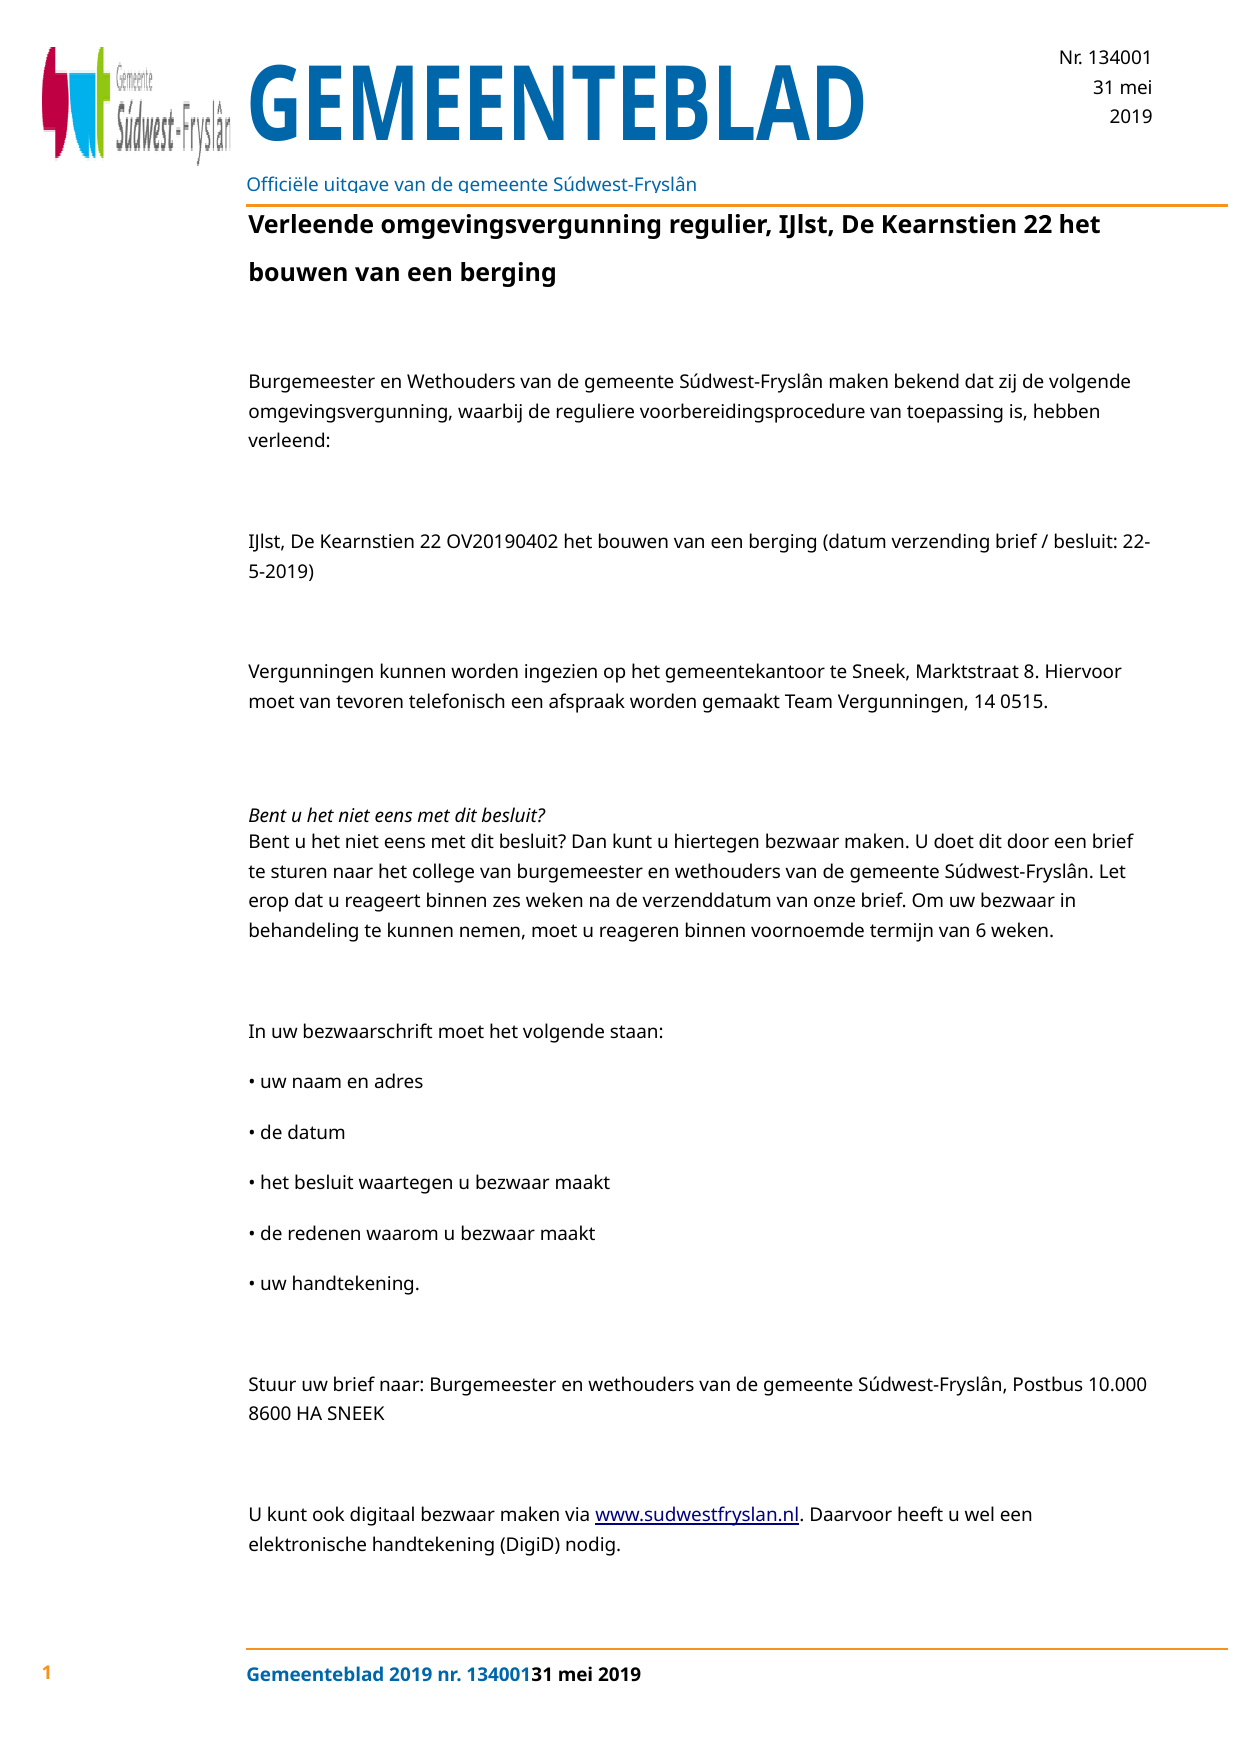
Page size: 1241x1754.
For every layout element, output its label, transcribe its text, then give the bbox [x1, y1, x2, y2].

text Stuur uw brief naar: Burgemeester en wethouders van de gemeente Súdwest-Fryslân, Postbus 10.000 8600 HA SNEEK [248, 1371, 1152, 1426]
text Bent u het niet eens met dit besluit? [248, 803, 1152, 828]
text Burgemeester en Wethouders van de gemeente Súdwest-Fryslân maken bekend dat zij de volgende omgevingsvergunning, waarbij de reguliere voorbereidingsprocedure van toepassing is, hebben verleend: [248, 368, 1152, 453]
text IJlst, De Kearnstien 22 OV20190402 het bouwen van een berging (datum verzending brief / besluit: 22-5-2019) [248, 528, 1152, 584]
text U kunt ook digitaal bezwaar maken via www.sudwestfryslan.nl. Daarvoor heeft u wel een elektronische handtekening (DigiD) nodig. [248, 1501, 1152, 1557]
text Verleende omgevingsvergunning regulier, IJlst, De Kearnstien 22 het bouwen van een berging [248, 207, 1152, 288]
text In uw bezwaarschrift moet het volgende staan: [248, 1018, 1152, 1044]
text • de redenen waarom u bezwaar maakt [248, 1220, 1152, 1245]
text • uw naam en adres [248, 1068, 1152, 1094]
text • uw handtekening. [248, 1270, 1152, 1296]
text • het besluit waartegen u bezwaar maakt [248, 1169, 1152, 1195]
text • de datum [248, 1119, 1152, 1144]
picture [41, 47, 231, 172]
text Bent u het niet eens met dit besluit? Dan kunt u hiertegen bezwaar maken. U doet dit door een brief te sturen naar het college van burgemeester en wethouders van de gemeente Súdwest-Fryslân. Let erop dat u reageert binnen zes weken na de verzenddatum van onze brief. Om uw bezwaar in behandeling te kunnen nemen, moet u reageren binnen voornoemde termijn van 6 weken. [248, 828, 1152, 943]
text Vergunningen kunnen worden ingezien op het gemeentekantoor te Sneek, Marktstraat 8. Hiervoor moet van tevoren telefonisch een afspraak worden gemaakt Team Vergunningen, 14 0515. [248, 659, 1152, 714]
